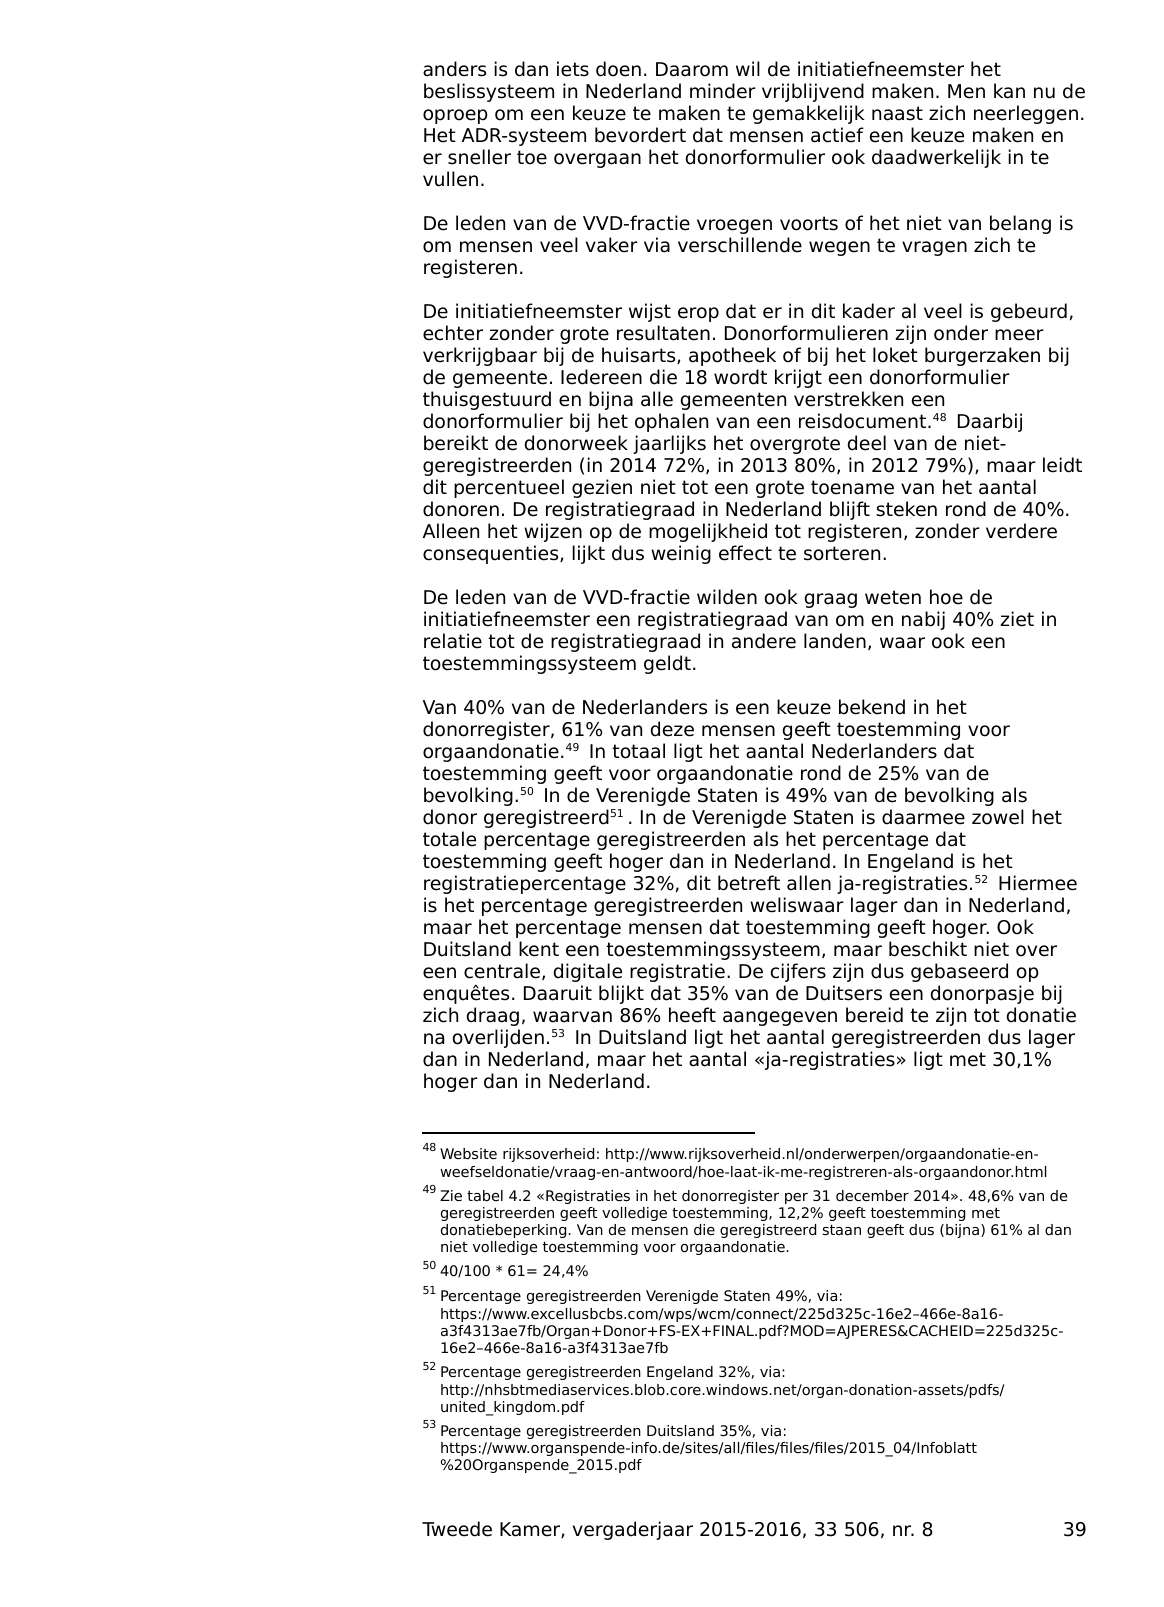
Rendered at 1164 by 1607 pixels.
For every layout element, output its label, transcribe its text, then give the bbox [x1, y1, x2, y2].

text Percentage geregistreerden Engeland 32%, via: http://nhsbtmediaservices.blob.core.windows.net/organ-donation-assets/pdfs/united_kingdom.pdf [422, 1360, 1087, 1416]
text 40/100 * 61= 24,4% [422, 1259, 1087, 1281]
text Van 40% van de Nederlanders is een keuze bekend in het donorregister, 61% van deze mensen geeft toestemming voor orgaandonatie. In totaal ligt het aantal Nederlanders dat toestemming geeft voor orgaandonatie rond de 25% van de bevolking. In de Verenigde Staten is 49% van de bevolking als donor geregistreerd. In de Verenigde Staten is daarmee zowel het totale percentage geregistreerden als het percentage dat toestemming geeft hoger dan in Nederland. In Engeland is het registratiepercentage 32%, dit betreft allen ja-registraties. Hiermee is het percentage geregistreerden weliswaar lager dan in Nederland, maar het percentage mensen dat toestemming geeft hoger. Ook Duitsland kent een toestemmingssysteem, maar beschikt niet over een centrale, digitale registratie. De cijfers zijn dus gebaseerd op enquêtes. Daaruit blijkt dat 35% van de Duitsers een donorpasje bij zich draag, waarvan 86% heeft aangegeven bereid te zijn tot donatie na overlijden. In Duitsland ligt het aantal geregistreerden dus lager dan in Nederland, maar het aantal «ja-registraties» ligt met 30,1% hoger dan in Nederland. [422, 697, 1087, 1093]
text Percentage geregistreerden Duitsland 35%, via: https://www.organspende-info.de/sites/all/files/files/files/2015_04/Infoblatt%20Organspende_2015.pdf [422, 1418, 1087, 1474]
text De leden van de VVD-fractie wilden ook graag weten hoe de initiatiefneemster een registratiegraad van om en nabij 40% ziet in relatie tot de registratiegraad in andere landen, waar ook een toestemmingssysteem geldt. [422, 587, 1087, 675]
text anders is dan iets doen. Daarom wil de initiatiefneemster het beslissysteem in Nederland minder vrijblijvend maken. Men kan nu de oproep om een keuze te maken te gemakkelijk naast zich neerleggen. Het ADR-systeem bevordert dat mensen actief een keuze maken en er sneller toe overgaan het donorformulier ook daadwerkelijk in te vullen. [422, 59, 1087, 191]
text Percentage geregistreerden Verenigde Staten 49%, via: https://www.excellusbcbs.com/wps/wcm/connect/225d325c-16e2–466e-8a16-a3f4313ae7fb/Organ+Donor+FS-EX+FINAL.pdf?MOD=AJPERES&CACHEID=225d325c-16e2–466e-8a16-a3f4313ae7fb [422, 1284, 1087, 1357]
text De initiatiefneemster wijst erop dat er in dit kader al veel is gebeurd, echter zonder grote resultaten. Donorformulieren zijn onder meer verkrijgbaar bij de huisarts, apotheek of bij het loket burgerzaken bij de gemeente. Iedereen die 18 wordt krijgt een donorformulier thuisgestuurd en bijna alle gemeenten verstrekken een donorformulier bij het ophalen van een reisdocument. Daarbij bereikt de donorweek jaarlijks het overgrote deel van de niet-geregistreerden (in 2014 72%, in 2013 80%, in 2012 79%), maar leidt dit percentueel gezien niet tot een grote toename van het aantal donoren. De registratiegraad in Nederland blijft steken rond de 40%. Alleen het wijzen op de mogelijkheid tot registeren, zonder verdere consequenties, lijkt dus weinig effect te sorteren. [422, 301, 1087, 565]
text Website rijksoverheid: http://www.rijksoverheid.nl/onderwerpen/orgaandonatie-en-weefseldonatie/vraag-en-antwoord/hoe-laat-ik-me-registreren-als-orgaandonor.html [422, 1142, 1087, 1181]
text Zie tabel 4.2 «Registraties in het donorregister per 31 december 2014». 48,6% van de geregistreerden geeft volledige toestemming, 12,2% geeft toestemming met donatiebeperking. Van de mensen die geregistreerd staan geeft dus (bijna) 61% al dan niet volledige toestemming voor orgaandonatie. [422, 1183, 1087, 1256]
text De leden van de VVD-fractie vroegen voorts of het niet van belang is om mensen veel vaker via verschillende wegen te vragen zich te registeren. [422, 213, 1087, 279]
